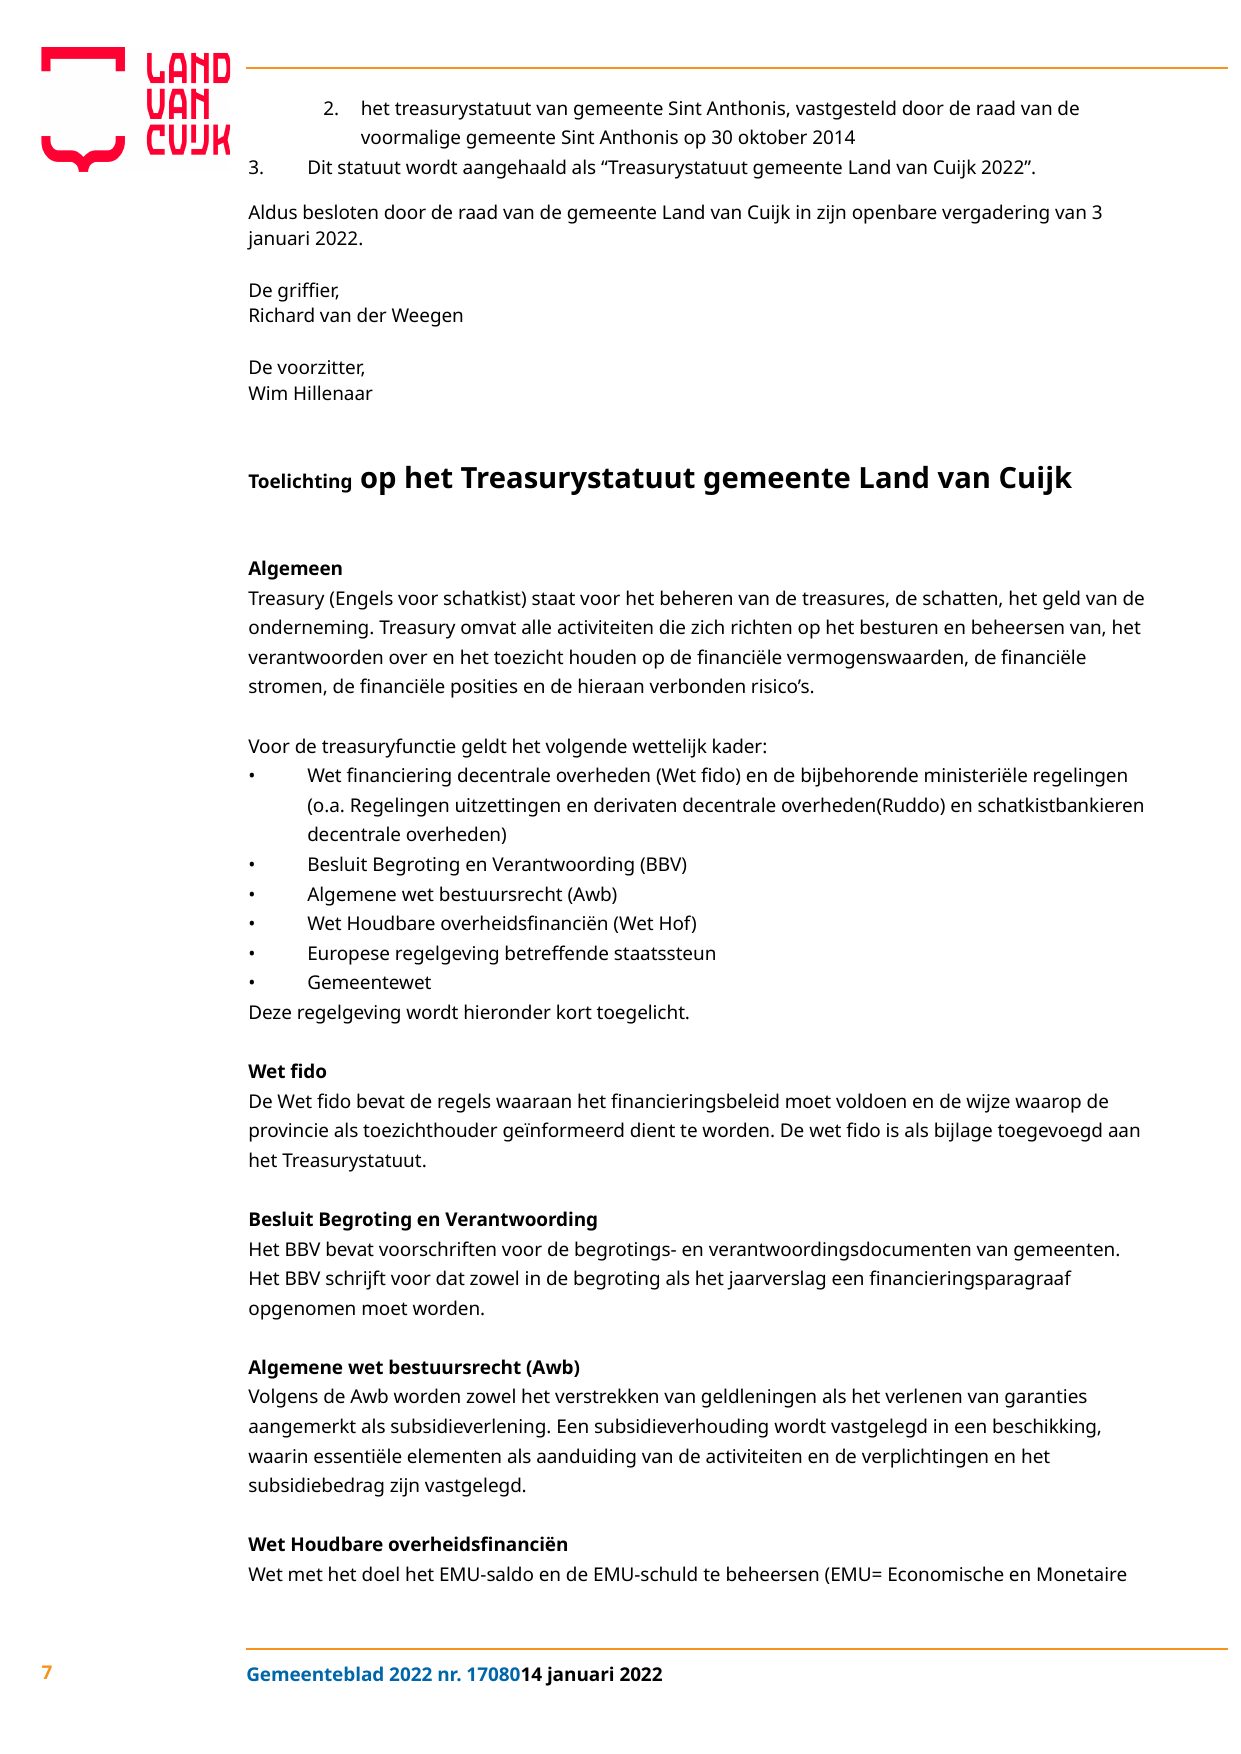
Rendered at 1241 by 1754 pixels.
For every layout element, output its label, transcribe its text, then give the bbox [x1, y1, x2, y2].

picture [41, 47, 231, 172]
text Deze regelgeving wordt hieronder kort toegelicht. [248, 999, 1152, 1025]
text Aldus besloten door de raad van de gemeente Land van Cuijk in zijn openbare vergadering van 3 januari 2022. [248, 199, 1152, 251]
text De griffier, [248, 277, 1152, 302]
list Algemene wet bestuursrecht (Awb) [248, 881, 1152, 906]
list Besluit Begroting en Verantwoording (BBV) [248, 851, 1152, 877]
text Wet fido [248, 1058, 1152, 1084]
text Algemeen [248, 555, 1152, 581]
text De Wet fido bevat de regels waaraan het financieringsbeleid moet voldoen en de wijze waarop de provincie als toezichthouder geïnformeerd dient te worden. De wet fido is als bijlage toegevoegd aan het Treasurystatuut. [248, 1088, 1152, 1173]
text Richard van der Weegen [248, 302, 1152, 328]
text Treasury (Engels voor schatkist) staat voor het beheren van de treasures, de schatten, het geld van de onderneming. Treasury omvat alle activiteiten die zich richten op het besturen en beheersen van, het verantwoorden over en het toezicht houden op de financiële vermogenswaarden, de financiële stromen, de financiële posities en de hieraan verbonden risico’s. [248, 585, 1152, 699]
text De voorzitter, [248, 354, 1152, 380]
text Wet Houdbare overheidsfinanciën [248, 1532, 1152, 1557]
list het treasurystatuut van gemeente Sint Anthonis, vastgesteld door de raad van de voormalige gemeente Sint Anthonis op 30 oktober 2014 [323, 95, 1152, 150]
text Volgens de Awb worden zowel het verstrekken van geldleningen als het verlenen van garanties aangemerkt als subsidieverlening. Een subsidieverhouding wordt vastgelegd in een beschikking, waarin essentiële elementen als aanduiding van de activiteiten en de verplichtingen en het subsidiebedrag zijn vastgelegd. [248, 1384, 1152, 1498]
text Besluit Begroting en Verantwoording [248, 1206, 1152, 1232]
list Wet financiering decentrale overheden (Wet fido) en de bijbehorende ministeriële regelingen (o.a. Regelingen uitzettingen en derivaten decentrale overheden(Ruddo) en schatkistbankieren decentrale overheden) [248, 762, 1152, 847]
text Algemene wet bestuursrecht (Awb) [248, 1354, 1152, 1380]
text Het BBV bevat voorschriften voor de begrotings- en verantwoordingsdocumenten van gemeenten. Het BBV schrijft voor dat zowel in de begroting als het jaarverslag een financieringsparagraaf opgenomen moet worden. [248, 1236, 1152, 1321]
list Wet Houdbare overheidsfinanciën (Wet Hof) [248, 910, 1152, 936]
list Dit statuut wordt aangehaald als “Treasurystatuut gemeente Land van Cuijk 2022”. [248, 154, 1152, 180]
text Voor de treasuryfunctie geldt het volgende wettelijk kader: [248, 733, 1152, 758]
list Europese regelgeving betreffende staatssteun [248, 940, 1152, 966]
text Wim Hillenaar [248, 380, 1152, 405]
text Wet met het doel het EMU-saldo en de EMU-schuld te beheersen (EMU= Economische en Monetaire [248, 1561, 1152, 1587]
list Gemeentewet [248, 969, 1152, 995]
text Toelichting op het Treasurystatuut gemeente Land van Cuijk [248, 457, 1152, 497]
